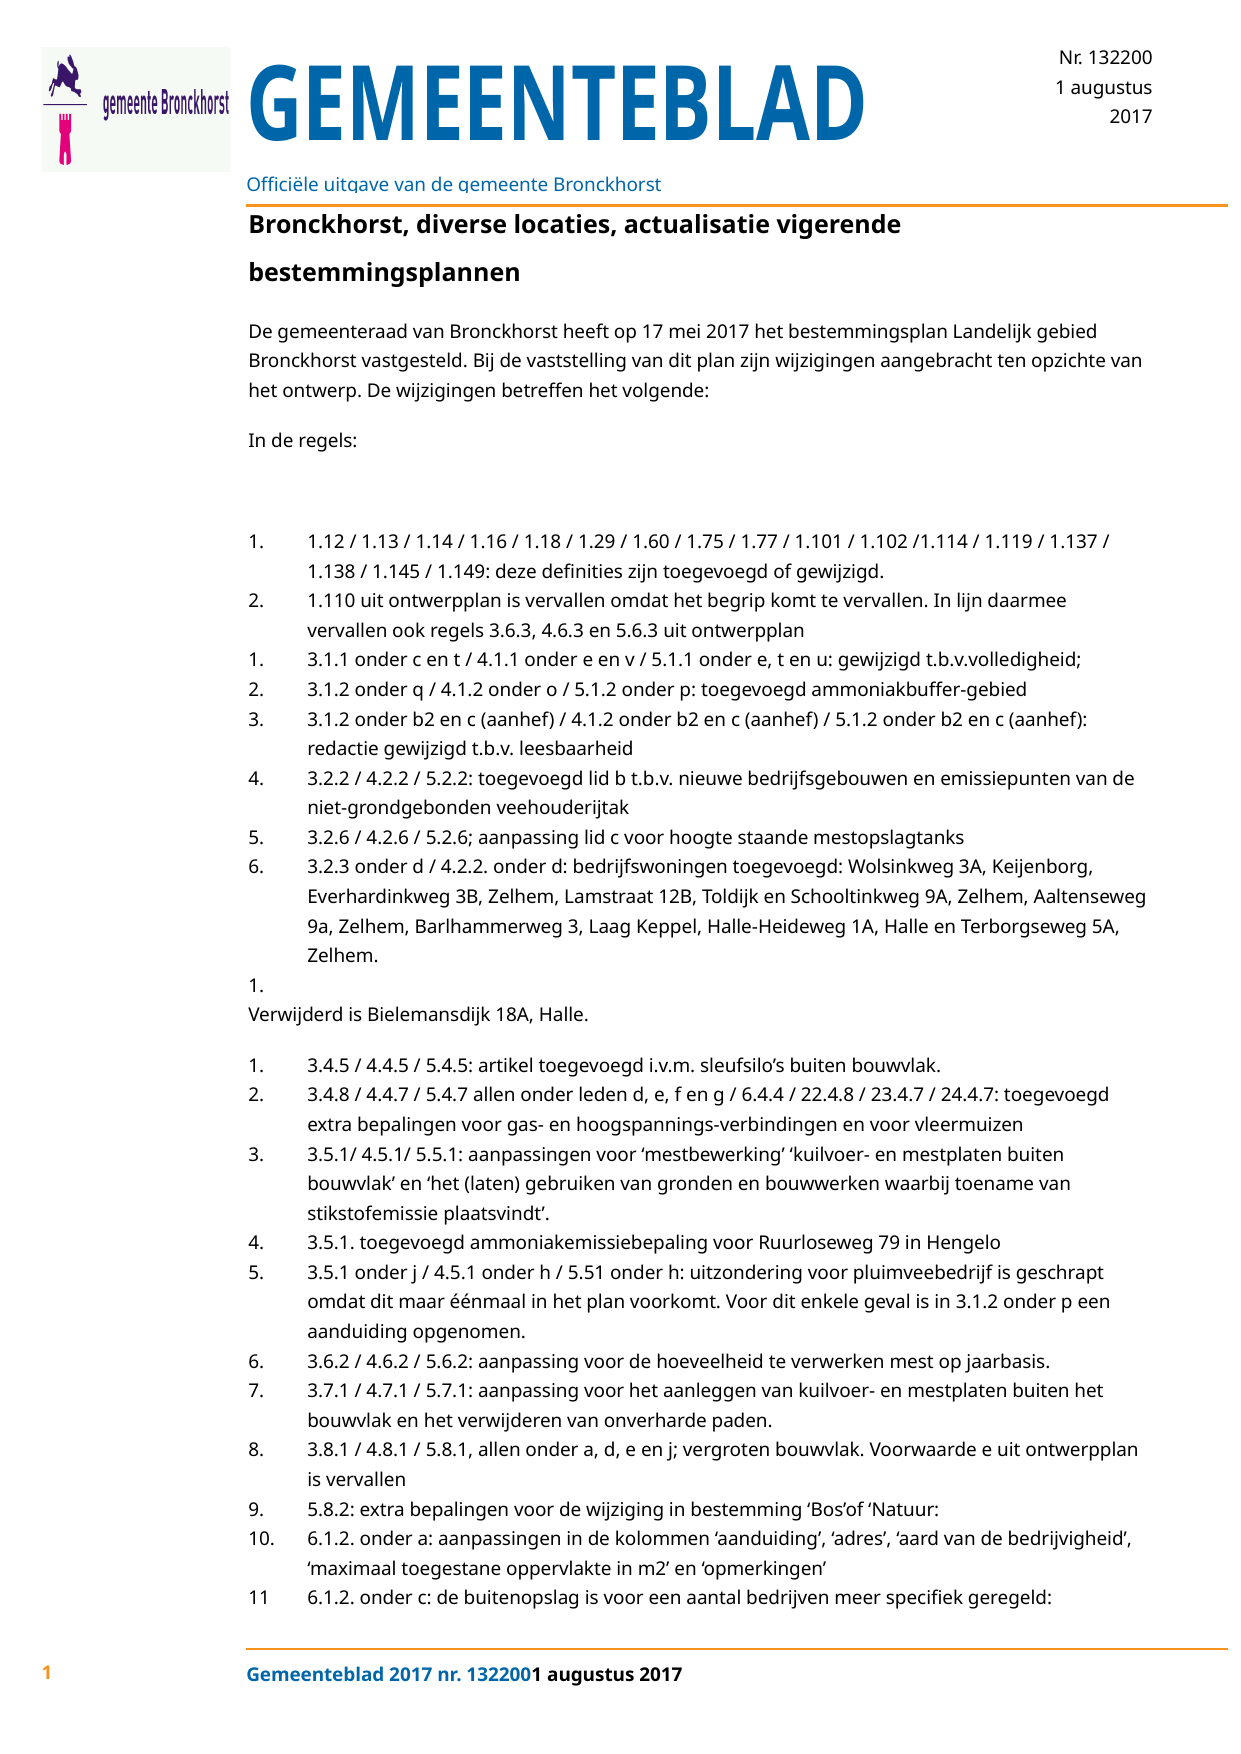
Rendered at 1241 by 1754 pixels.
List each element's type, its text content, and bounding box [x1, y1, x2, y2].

picture [41, 47, 231, 172]
list 3.7.1 / 4.7.1 / 5.7.1: aanpassing voor het aanleggen van kuilvoer- en mestplaten buiten het bouwvlak en het verwijderen van onverharde paden. [248, 1377, 1152, 1433]
list 6.1.2. onder a: aanpassingen in de kolommen ‘aanduiding’, ‘adres’, ‘aard van de bedrijvigheid’, ‘maximaal toegestane oppervlakte in m2’ en ‘opmerkingen’ [248, 1525, 1152, 1581]
list 3.4.5 / 4.4.5 / 5.4.5: artikel toegevoegd i.v.m. sleufsilo’s buiten bouwvlak. [248, 1052, 1152, 1078]
list 3.1.1 onder c en t / 4.1.1 onder e en v / 5.1.1 onder e, t en u: gewijzigd t.b.v.volledigheid; [248, 647, 1152, 672]
list 1.110 uit ontwerpplan is vervallen omdat het begrip komt te vervallen. In lijn daarmee vervallen ook regels 3.6.3, 4.6.3 en 5.6.3 uit ontwerpplan [248, 587, 1152, 643]
list 3.2.6 / 4.2.6 / 5.2.6; aanpassing lid c voor hoogte staande mestopslagtanks [248, 824, 1152, 850]
text Bronckhorst, diverse locaties, actualisatie vigerende bestemmingsplannen [248, 207, 1152, 288]
text De gemeenteraad van Bronckhorst heeft op 17 mei 2017 het bestemmingsplan Landelijk gebied Bronckhorst vastgesteld. Bij de vaststelling van dit plan zijn wijzigingen aangebracht ten opzichte van het ontwerp. De wijzigingen betreffen het volgende: [248, 318, 1152, 403]
list 3.6.2 / 4.6.2 / 5.6.2: aanpassing voor de hoeveelheid te verwerken mest op jaarbasis. [248, 1348, 1152, 1374]
text In de regels: [248, 427, 1152, 453]
list 3.2.2 / 4.2.2 / 5.2.2: toegevoegd lid b t.b.v. nieuwe bedrijfsgebouwen en emissiepunten van de niet-grondgebonden veehouderijtak [248, 765, 1152, 820]
list 3.8.1 / 4.8.1 / 5.8.1, allen onder a, d, e en j; vergroten bouwvlak. Voorwaarde e uit ontwerpplan is vervallen [248, 1437, 1152, 1492]
list 3.5.1/ 4.5.1/ 5.5.1: aanpassingen voor ‘mestbewerking’ ‘kuilvoer- en mestplaten buiten bouwvlak’ en ‘het (laten) gebruiken van gronden en bouwwerken waarbij toename van stikstofemissie plaatsvindt’. [248, 1141, 1152, 1226]
list 3.5.1. toegevoegd ammoniakemissiebepaling voor Ruurloseweg 79 in Hengelo [248, 1229, 1152, 1255]
list 3.1.2 onder b2 en c (aanhef) / 4.1.2 onder b2 en c (aanhef) / 5.1.2 onder b2 en c (aanhef): redactie gewijzigd t.b.v. leesbaarheid [248, 706, 1152, 761]
list 3.1.2 onder q / 4.1.2 onder o / 5.1.2 onder p: toegevoegd ammoniakbuffer-gebied [248, 676, 1152, 702]
text Verwijderd is Bielemansdijk 18A, Halle. [248, 1002, 1152, 1027]
list 3.4.8 / 4.4.7 / 5.4.7 allen onder leden d, e, f en g / 6.4.4 / 22.4.8 / 23.4.7 / 24.4.7: toegevoegd extra bepalingen voor gas- en hoogspannings-verbindingen en voor vleermuizen [248, 1082, 1152, 1137]
list 5.8.2: extra bepalingen voor de wijziging in bestemming ‘Bos’of ‘Natuur: [248, 1496, 1152, 1522]
list 6.1.2. onder c: de buitenopslag is voor een aantal bedrijven meer specifiek geregeld: [248, 1584, 1152, 1610]
list 3.5.1 onder j / 4.5.1 onder h / 5.51 onder h: uitzondering voor pluimveebedrijf is geschrapt omdat dit maar éénmaal in het plan voorkomt. Voor dit enkele geval is in 3.1.2 onder p een aanduiding opgenomen. [248, 1259, 1152, 1344]
list 1.12 / 1.13 / 1.14 / 1.16 / 1.18 / 1.29 / 1.60 / 1.75 / 1.77 / 1.101 / 1.102 /1.114 / 1.119 / 1.137 / 1.138 / 1.145 / 1.149: deze definities zijn toegevoegd of gewijzigd. [248, 528, 1152, 584]
list 3.2.3 onder d / 4.2.2. onder d: bedrijfswoningen toegevoegd: Wolsinkweg 3A, Keijenborg, Everhardinkweg 3B, Zelhem, Lamstraat 12B, Toldijk en Schooltinkweg 9A, Zelhem, Aaltenseweg 9a, Zelhem, Barlhammerweg 3, Laag Keppel, Halle-Heideweg 1A, Halle en Terborgseweg 5A, Zelhem. [248, 854, 1152, 968]
